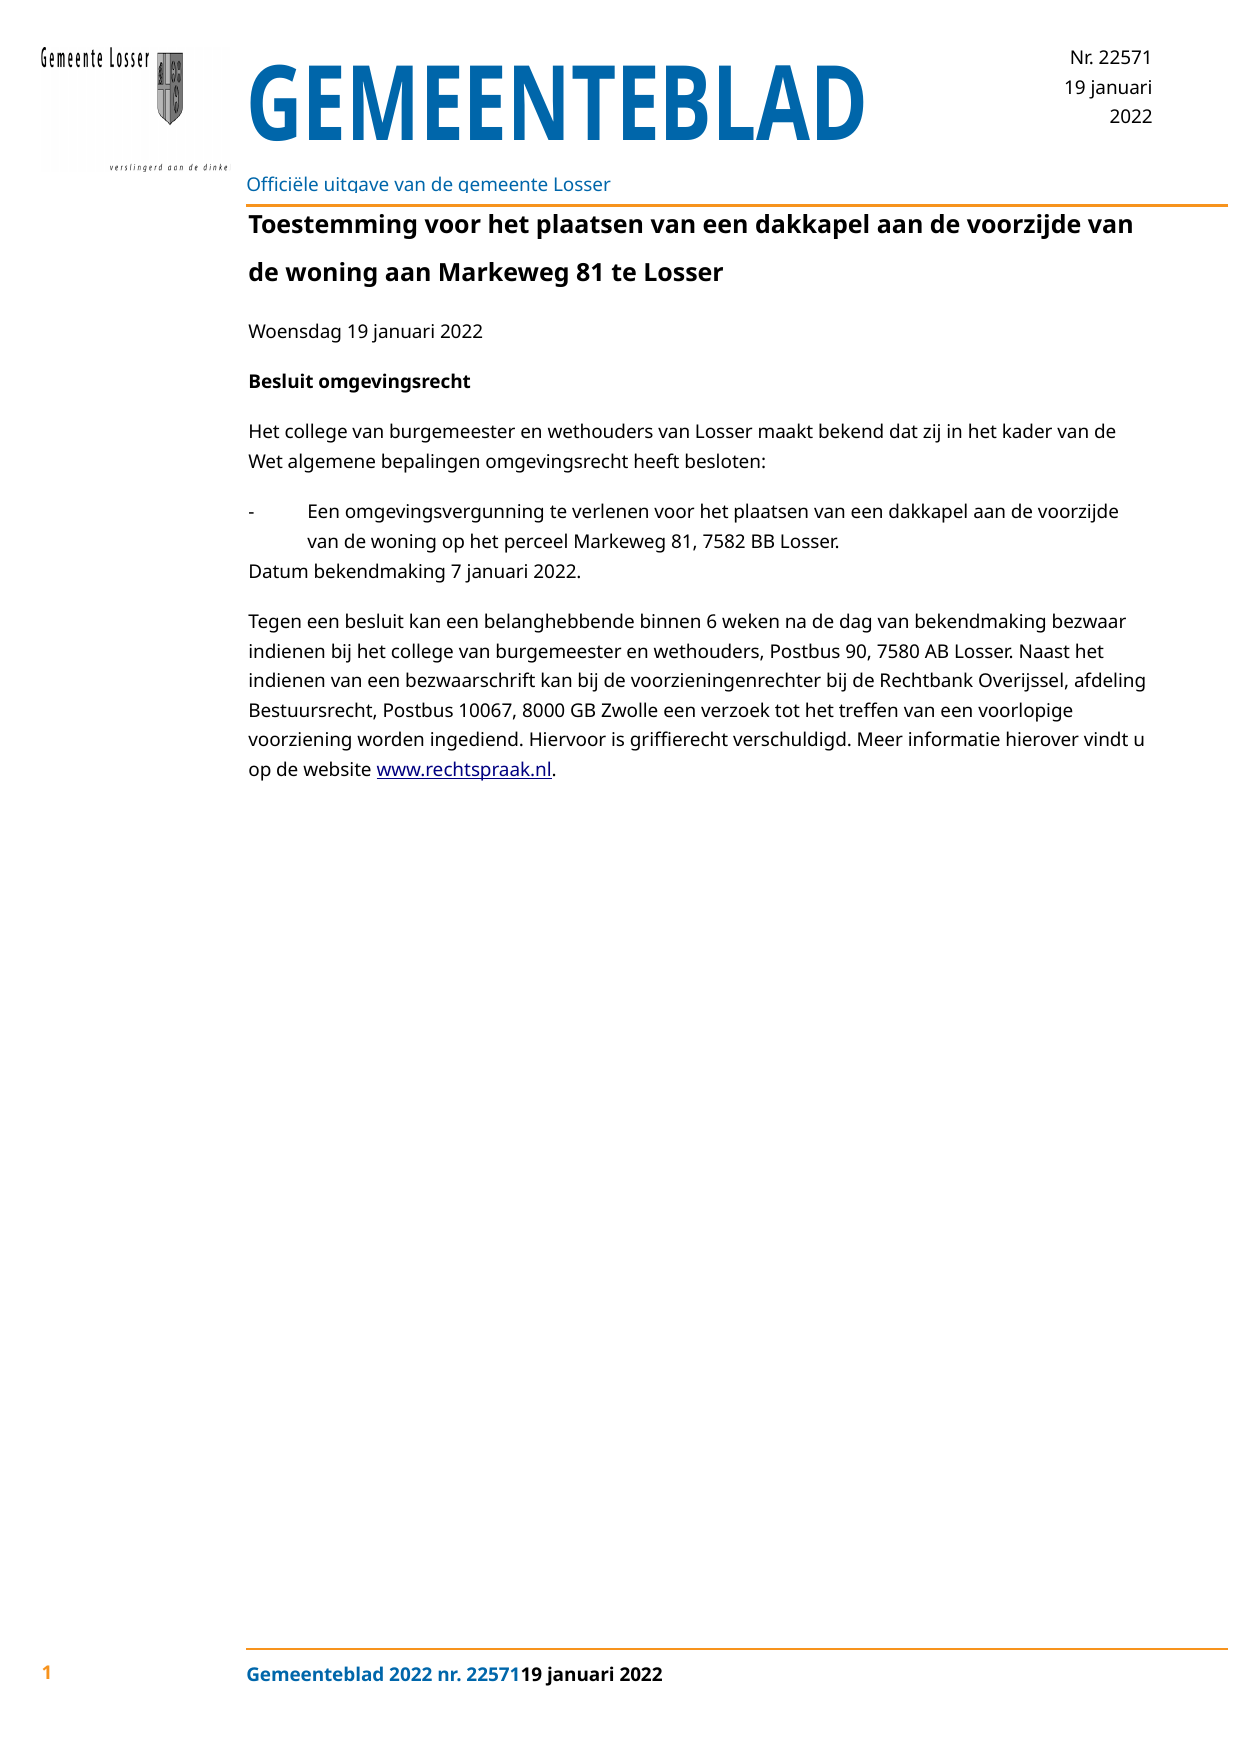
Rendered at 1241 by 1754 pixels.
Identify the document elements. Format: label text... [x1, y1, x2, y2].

list Een omgevingsvergunning te verlenen voor het plaatsen van een dakkapel aan de voorzijde van de woning op het perceel Markeweg 81, 7582 BB Losser. [248, 499, 1152, 554]
text Tegen een besluit kan een belanghebbende binnen 6 weken na de dag van bekendmaking bezwaar indienen bij het college van burgemeester en wethouders, Postbus 90, 7580 AB Losser. Naast het indienen van een bezwaarschrift kan bij de voorzieningenrechter bij de Rechtbank Overijssel, afdeling Bestuursrecht, Postbus 10067, 8000 GB Zwolle een verzoek tot het treffen van een voorlopige voorziening worden ingediend. Hiervoor is griffierecht verschuldigd. Meer informatie hierover vindt u op de website www.rechtspraak.nl. [248, 608, 1152, 782]
text Besluit omgevingsrecht [248, 368, 1152, 394]
text Datum bekendmaking 7 januari 2022. [248, 558, 1152, 584]
picture [41, 47, 231, 172]
text Woensdag 19 januari 2022 [248, 318, 1152, 344]
text Het college van burgemeester en wethouders van Losser maakt bekend dat zij in het kader van de Wet algemene bepalingen omgevingsrecht heeft besloten: [248, 419, 1152, 474]
text Toestemming voor het plaatsen van een dakkapel aan de voorzijde van de woning aan Markeweg 81 te Losser [248, 207, 1152, 288]
